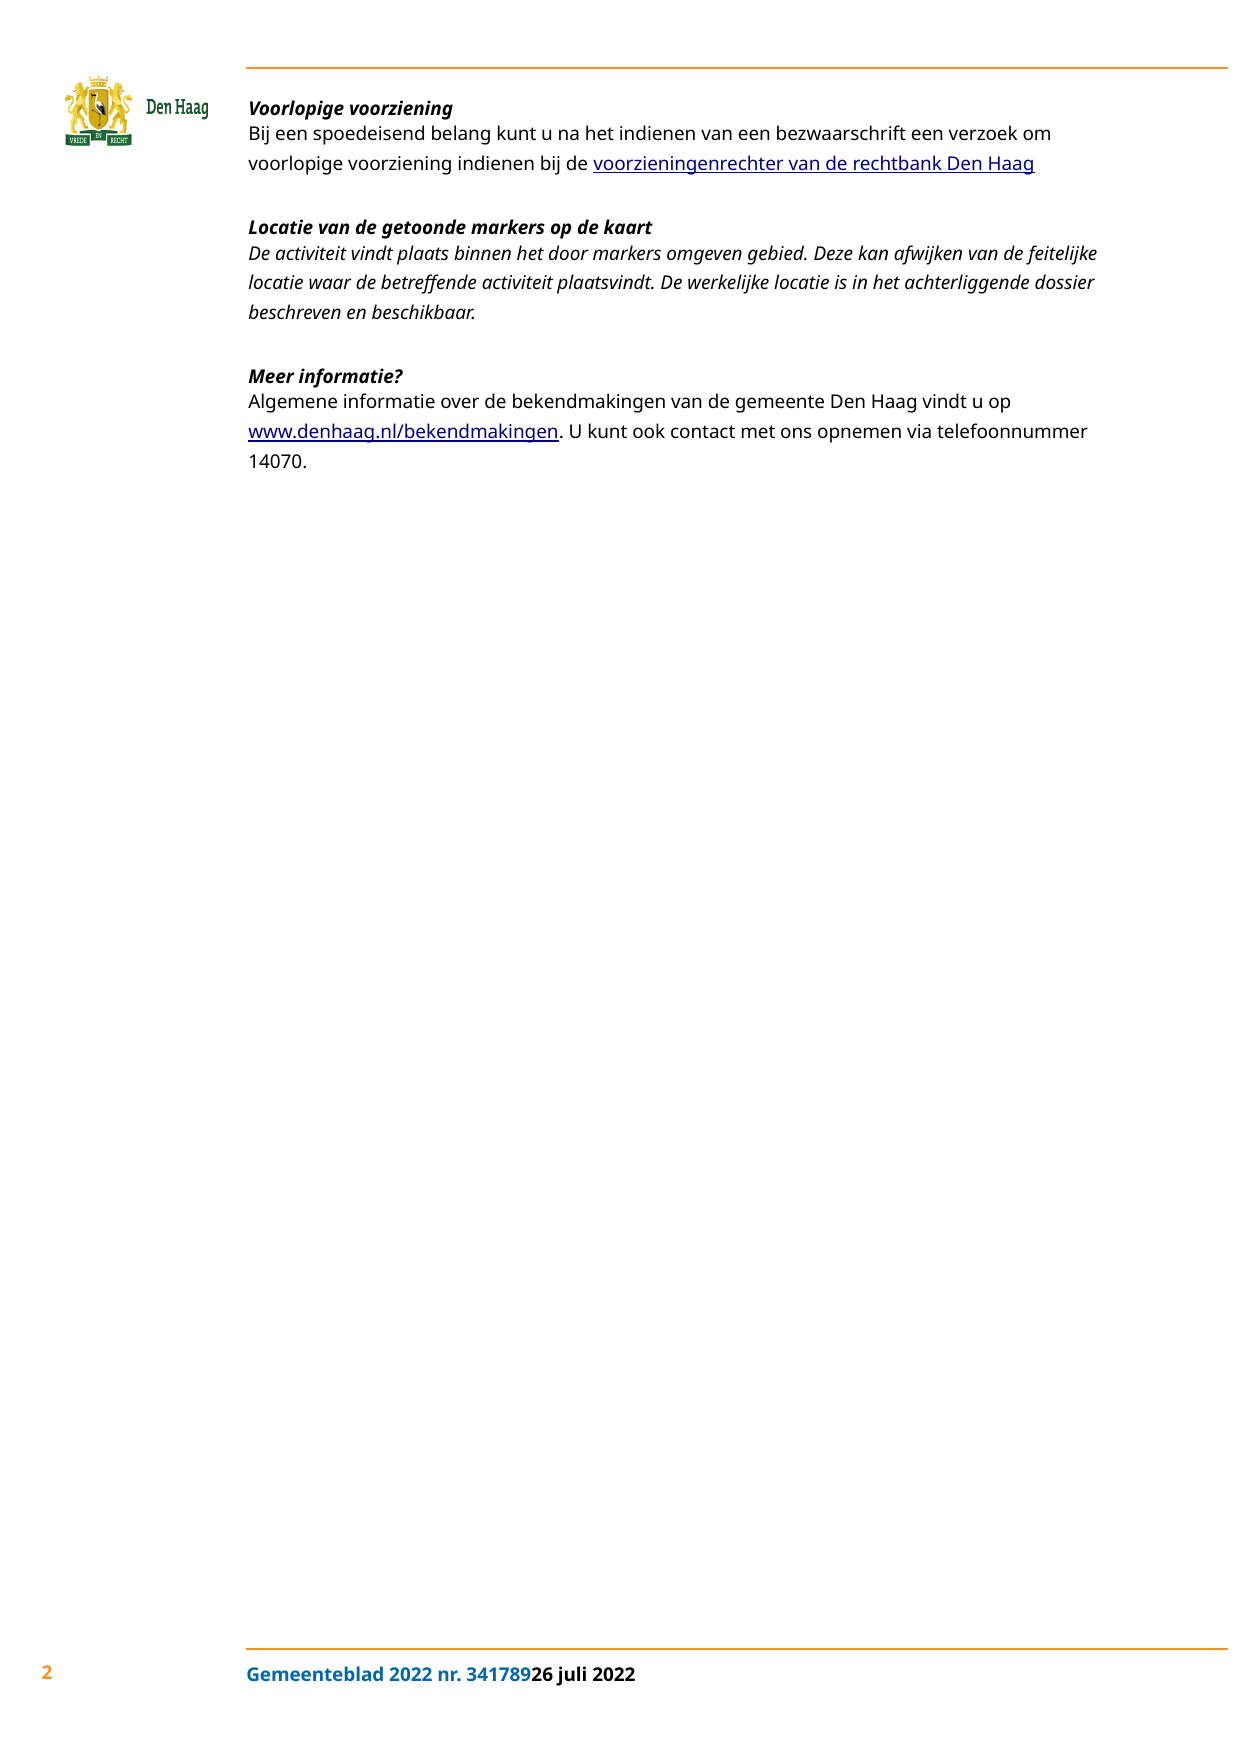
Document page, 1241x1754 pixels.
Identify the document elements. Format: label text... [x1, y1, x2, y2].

text De activiteit vindt plaats binnen het door markers omgeven gebied. Deze kan afwijken van de feitelijke locatie waar de betreffende activiteit plaatsvindt. De werkelijke locatie is in het achterliggende dossier beschreven en beschikbaar. [248, 240, 1152, 325]
text Voorlopige voorziening [248, 95, 1152, 121]
text Algemene informatie over de bekendmakingen van de gemeente Den Haag vindt u op www.denhaag.nl/bekendmakingen. U kunt ook contact met ons opnemen via telefoonnummer 14070. [248, 389, 1152, 473]
text Meer informatie? [248, 363, 1152, 389]
text Locatie van de getoonde markers op de kaart [248, 214, 1152, 240]
picture [41, 47, 231, 172]
text Bij een spoedeisend belang kunt u na het indienen van een bezwaarschrift een verzoek om voorlopige voorziening indienen bij de voorzieningenrechter van de rechtbank Den Haag [248, 121, 1152, 176]
